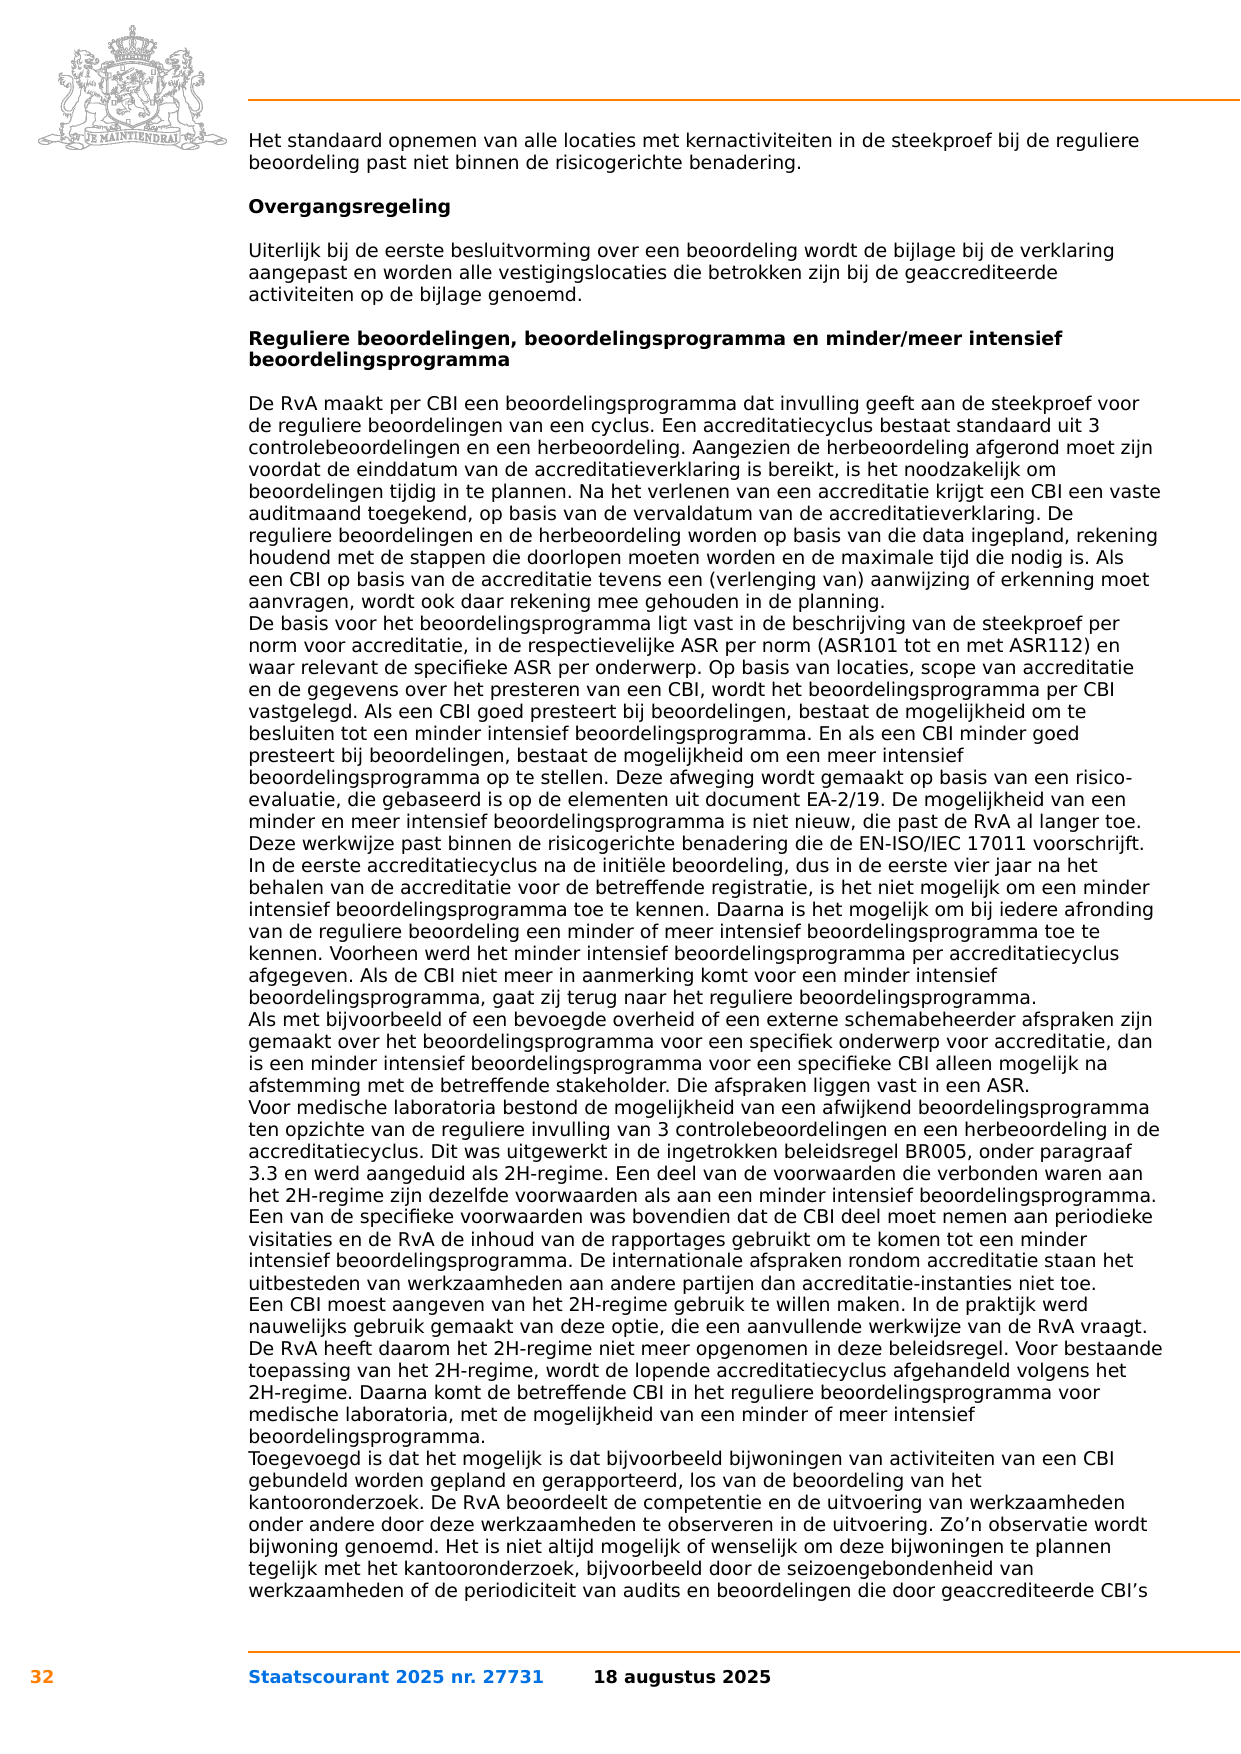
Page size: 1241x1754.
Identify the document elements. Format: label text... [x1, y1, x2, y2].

text Het standaard opnemen van alle locaties met kernactiviteiten in de steekproef bij de reguliere beoordeling past niet binnen de risicogerichte benadering. [248, 130, 1163, 174]
text Voor medische laboratoria bestond de mogelijkheid van een afwijkend beoordelingsprogramma ten opzichte van de reguliere invulling van 3 controlebeoordelingen en een herbeoordeling in de accreditatiecyclus. Dit was uitgewerkt in de ingetrokken beleidsregel BR005, onder paragraaf 3.3 en werd aangeduid als 2H-regime. Een deel van de voorwaarden die verbonden waren aan het 2H-regime zijn dezelfde voorwaarden als aan een minder intensief beoordelingsprogramma. Een van de specifieke voorwaarden was bovendien dat de CBI deel moet nemen aan periodieke visitaties en de RvA de inhoud van de rapportages gebruikt om te komen tot een minder intensief beoordelingsprogramma. De internationale afspraken rondom accreditatie staan het uitbesteden van werkzaamheden aan andere partijen dan accreditatie-instanties niet toe. [248, 1097, 1163, 1294]
text Uiterlijk bij de eerste besluitvorming over een beoordeling wordt de bijlage bij de verklaring aangepast en worden alle vestigingslocaties die betrokken zijn bij de geaccrediteerde activiteiten op de bijlage genoemd. [248, 239, 1163, 306]
text Als met bijvoorbeeld of een bevoegde overheid of een externe schemabeheerder afspraken zijn gemaakt over het beoordelingsprogramma voor een specifiek onderwerp voor accreditatie, dan is een minder intensief beoordelingsprogramma voor een specifieke CBI alleen mogelijk na afstemming met de betreffende stakeholder. Die afspraken liggen vast in een ASR. [248, 1009, 1163, 1097]
text In de eerste accreditatiecyclus na de initiële beoordeling, dus in de eerste vier jaar na het behalen van de accreditatie voor de betreffende registratie, is het niet mogelijk om een minder intensief beoordelingsprogramma toe te kennen. Daarna is het mogelijk om bij iedere afronding van de reguliere beoordeling een minder of meer intensief beoordelingsprogramma toe te kennen. Voorheen werd het minder intensief beoordelingsprogramma per accreditatiecyclus afgegeven. Als de CBI niet meer in aanmerking komt voor een minder intensief beoordelingsprogramma, gaat zij terug naar het reguliere beoordelingsprogramma. [248, 855, 1163, 1009]
text De RvA maakt per CBI een beoordelingsprogramma dat invulling geeft aan de steekproef voor de reguliere beoordelingen van een cyclus. Een accreditatiecyclus bestaat standaard uit 3 controlebeoordelingen en een herbeoordeling. Aangezien de herbeoordeling afgerond moet zijn voordat de einddatum van de accreditatieverklaring is bereikt, is het noodzakelijk om beoordelingen tijdig in te plannen. Na het verlenen van een accreditatie krijgt een CBI een vaste auditmaand toegekend, op basis van de vervaldatum van de accreditatieverklaring. De reguliere beoordelingen en de herbeoordeling worden op basis van die data ingepland, rekening houdend met de stappen die doorlopen moeten worden en de maximale tijd die nodig is. Als een CBI op basis van de accreditatie tevens een (verlenging van) aanwijzing of erkenning moet aanvragen, wordt ook daar rekening mee gehouden in de planning. [248, 393, 1163, 613]
text Een CBI moest aangeven van het 2H-regime gebruik te willen maken. In de praktijk werd nauwelijks gebruik gemaakt van deze optie, die een aanvullende werkwijze van de RvA vraagt. De RvA heeft daarom het 2H-regime niet meer opgenomen in deze beleidsregel. Voor bestaande toepassing van het 2H-regime, wordt de lopende accreditatiecyclus afgehandeld volgens het 2H-regime. Daarna komt de betreffende CBI in het reguliere beoordelingsprogramma voor medische laboratoria, met de mogelijkheid van een minder of meer intensief beoordelingsprogramma. [248, 1294, 1163, 1448]
text De basis voor het beoordelingsprogramma ligt vast in de beschrijving van de steekproef per norm voor accreditatie, in de respectievelijke ASR per norm (ASR101 tot en met ASR112) en waar relevant de specifieke ASR per onderwerp. Op basis van locaties, scope van accreditatie en de gegevens over het presteren van een CBI, wordt het beoordelingsprogramma per CBI vastgelegd. Als een CBI goed presteert bij beoordelingen, bestaat de mogelijkheid om te besluiten tot een minder intensief beoordelingsprogramma. En als een CBI minder goed presteert bij beoordelingen, bestaat de mogelijkheid om een meer intensief beoordelingsprogramma op te stellen. Deze afweging wordt gemaakt op basis van een risico-evaluatie, die gebaseerd is op de elementen uit document EA-2/19. De mogelijkheid van een minder en meer intensief beoordelingsprogramma is niet nieuw, die past de RvA al langer toe. Deze werkwijze past binnen de risicogerichte benadering die de EN-ISO/IEC 17011 voorschrijft. [248, 613, 1163, 855]
text Toegevoegd is dat het mogelijk is dat bijvoorbeeld bijwoningen van activiteiten van een CBI gebundeld worden gepland en gerapporteerd, los van de beoordeling van het kantooronderzoek. De RvA beoordeelt de competentie en de uitvoering van werkzaamheden onder andere door deze werkzaamheden te observeren in de uitvoering. Zo’n observatie wordt bijwoning genoemd. Het is niet altijd mogelijk of wenselijk om deze bijwoningen te plannen tegelijk met het kantooronderzoek, bijvoorbeeld door de seizoengebondenheid van werkzaamheden of de periodiciteit van audits en beoordelingen die door geaccrediteerde CBI’s [248, 1448, 1163, 1602]
subtitle Reguliere beoordelingen, beoordelingsprogramma en minder/meer intensief beoordelingsprogramma [248, 327, 1163, 371]
picture [38, 25, 227, 150]
subtitle Overgangsregeling [248, 196, 1163, 218]
